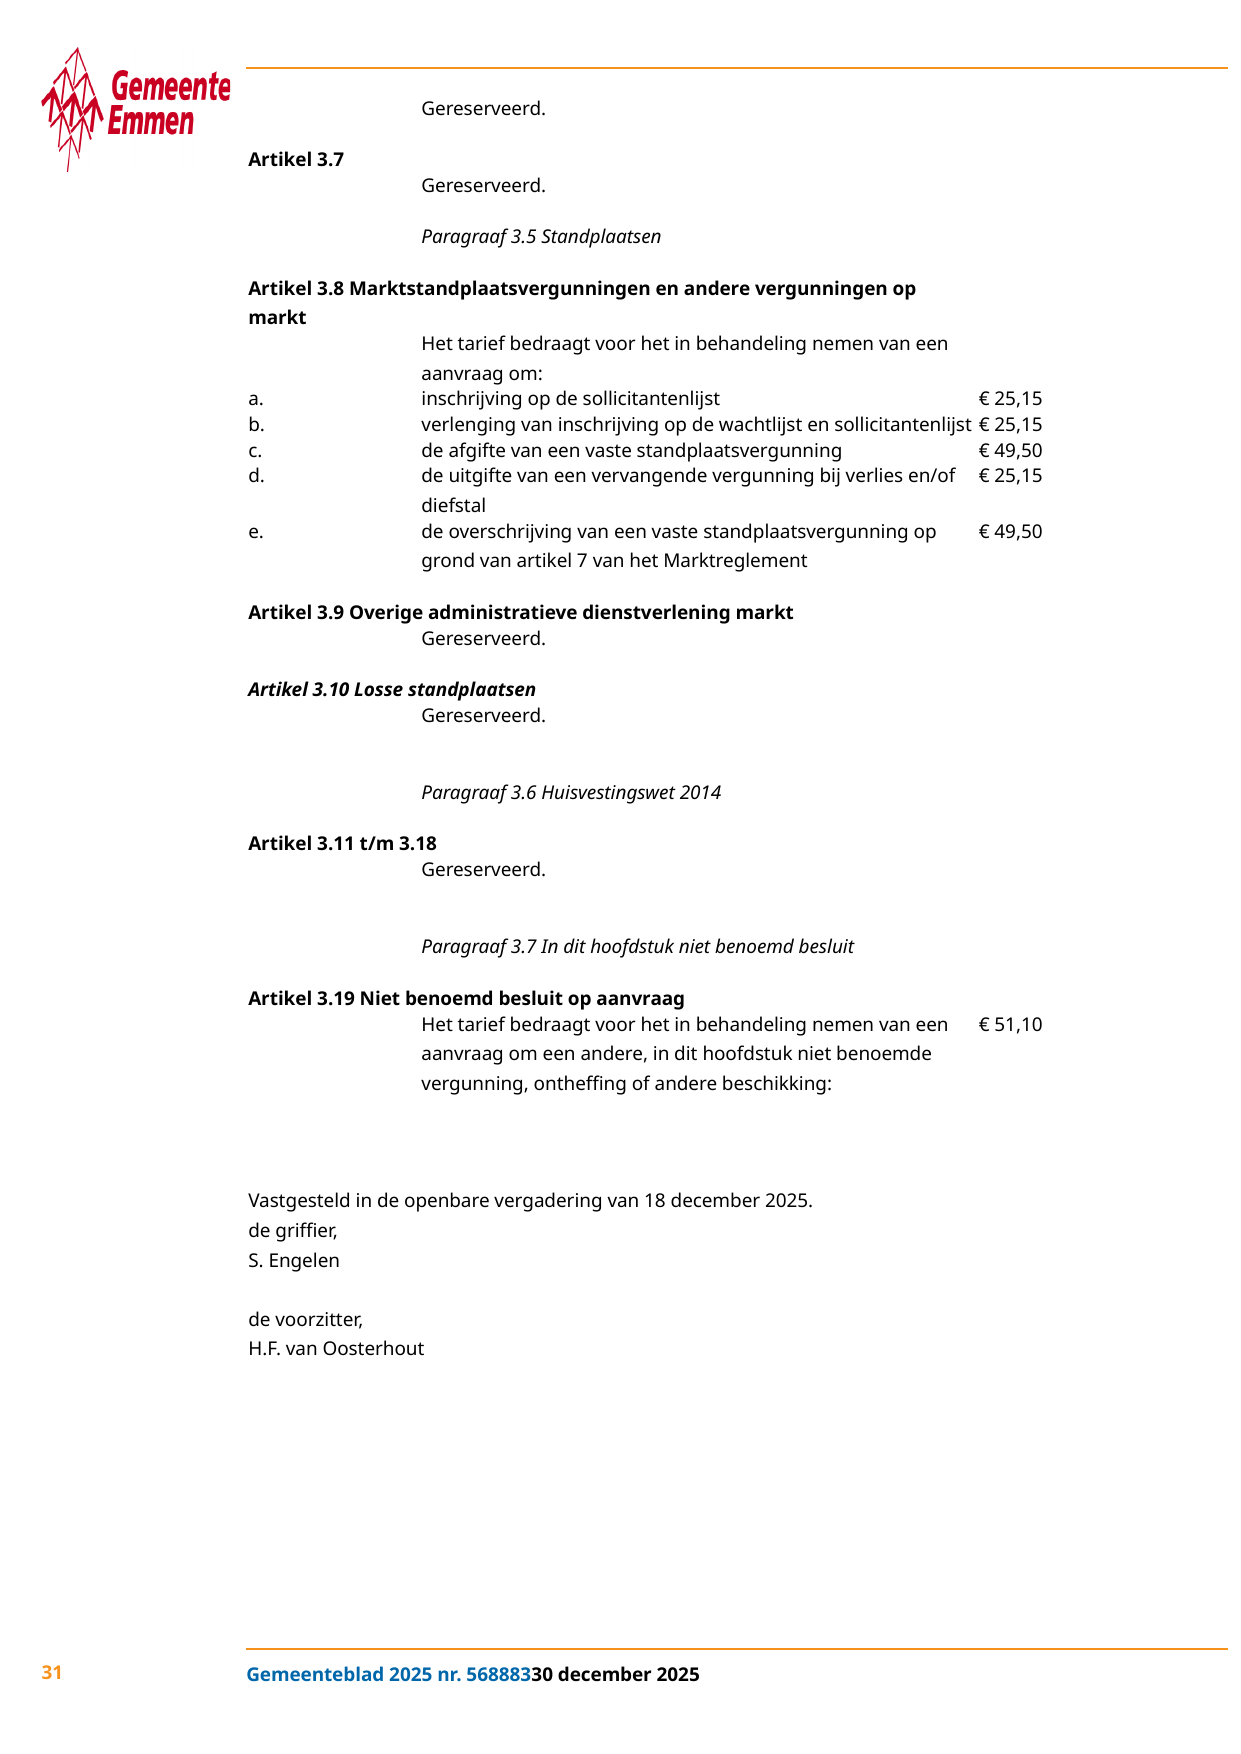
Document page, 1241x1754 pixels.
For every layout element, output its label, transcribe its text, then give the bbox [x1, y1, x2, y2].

table_cell [248, 651, 421, 676]
table_cell [248, 882, 421, 908]
table_cell [979, 805, 1152, 831]
table_cell [979, 275, 1152, 330]
table_cell [421, 805, 978, 831]
table_cell [248, 702, 421, 728]
table_cell [248, 779, 421, 805]
table_cell [421, 882, 978, 908]
table_cell € 25,15 [979, 386, 1152, 411]
table_cell Gereserveerd. [421, 702, 978, 728]
table_cell [979, 908, 1152, 933]
table_cell € 25,15 [979, 411, 1152, 437]
table_cell de afgifte van een vaste standplaatsvergunning [421, 437, 978, 463]
table_cell [979, 856, 1152, 882]
table_cell [979, 702, 1152, 728]
table_cell Paragraaf 3.6 Huisvestingswet 2014 [421, 779, 978, 805]
table_cell [979, 934, 1152, 959]
table_cell [979, 573, 1152, 599]
table_cell [421, 908, 978, 933]
table_cell Artikel 3.8 Marktstandplaatsvergunningen en andere vergunningen op markt [248, 275, 978, 330]
table_cell [979, 172, 1152, 198]
table_cell [979, 330, 1152, 386]
table_cell [979, 959, 1152, 985]
table_cell [979, 676, 1152, 702]
table_cell [248, 805, 421, 831]
table_cell [979, 754, 1152, 779]
table_cell [421, 651, 978, 676]
table_cell [248, 95, 421, 121]
table_cell Gereserveerd. [421, 172, 978, 198]
table_cell [248, 121, 421, 146]
table_cell [248, 573, 421, 599]
table_cell [248, 224, 421, 249]
table_cell [979, 95, 1152, 121]
table_cell de overschrijving van een vaste standplaatsvergunning op grond van artikel 7 van het Marktreglement [421, 518, 978, 573]
table_cell [979, 249, 1152, 275]
table_cell [421, 121, 978, 146]
table_cell [248, 959, 421, 985]
table_cell [979, 599, 1152, 625]
table_cell c. [248, 437, 421, 463]
table_cell [248, 330, 421, 386]
table_cell € 49,50 [979, 518, 1152, 573]
text H.F. van Oosterhout [248, 1336, 1152, 1361]
table_cell Artikel 3.19 Niet benoemd besluit op aanvraag [248, 985, 978, 1011]
table_cell [979, 831, 1152, 856]
table_cell Paragraaf 3.7 In dit hoofdstuk niet benoemd besluit [421, 934, 978, 959]
table_cell [979, 985, 1152, 1011]
table_cell [248, 198, 421, 223]
table_cell [979, 121, 1152, 146]
table_cell [248, 728, 421, 753]
table_cell [421, 573, 978, 599]
picture [41, 47, 231, 172]
table_cell [979, 625, 1152, 651]
table_cell Het tarief bedraagt voor het in behandeling nemen van een aanvraag om: [421, 330, 978, 386]
table_cell Artikel 3.11 t/m 3.18 [248, 831, 978, 856]
table_cell [248, 908, 421, 933]
table_cell Het tarief bedraagt voor het in behandeling nemen van een aanvraag om een andere, in dit hoofdstuk niet benoemde vergunning, ontheffing of andere beschikking: [421, 1011, 978, 1096]
table_cell Artikel 3.7 [248, 146, 978, 172]
table_cell Artikel 3.10 Losse standplaatsen [248, 676, 978, 702]
table_cell e. [248, 518, 421, 573]
table_cell [979, 882, 1152, 908]
table_cell [421, 754, 978, 779]
table_cell Gereserveerd. [421, 856, 978, 882]
table_cell [248, 754, 421, 779]
table_cell € 49,50 [979, 437, 1152, 463]
table_cell [979, 779, 1152, 805]
table_cell € 25,15 [979, 463, 1152, 518]
table_cell [421, 728, 978, 753]
table_cell de uitgifte van een vervangende vergunning bij verlies en/of diefstal [421, 463, 978, 518]
table_cell inschrijving op de sollicitantenlijst [421, 386, 978, 411]
table_cell Gereserveerd. [421, 625, 978, 651]
table_cell [421, 959, 978, 985]
table_cell [979, 146, 1152, 172]
table_cell Artikel 3.9 Overige administratieve dienstverlening markt [248, 599, 978, 625]
table_cell [248, 934, 421, 959]
text de griffier, [248, 1217, 1152, 1243]
table_cell Paragraaf 3.5 Standplaatsen [421, 224, 978, 249]
table_cell [421, 249, 978, 275]
table_cell b. [248, 411, 421, 437]
table_cell [248, 625, 421, 651]
table_cell a. [248, 386, 421, 411]
table_cell [979, 198, 1152, 223]
table_cell [979, 728, 1152, 753]
table_cell [979, 651, 1152, 676]
text S. Engelen [248, 1247, 1152, 1272]
text Vastgesteld in de openbare vergadering van 18 december 2025. [248, 1188, 1152, 1213]
table_cell [248, 172, 421, 198]
table_cell d. [248, 463, 421, 518]
text de voorzitter, [248, 1306, 1152, 1332]
table_cell [248, 1011, 421, 1096]
table_cell [248, 249, 421, 275]
table_cell [421, 198, 978, 223]
table_cell € 51,10 [979, 1011, 1152, 1096]
table_cell [248, 856, 421, 882]
table_cell [979, 224, 1152, 249]
table_cell Gereserveerd. [421, 95, 978, 121]
table_cell verlenging van inschrijving op de wachtlijst en sollicitantenlijst [421, 411, 978, 437]
